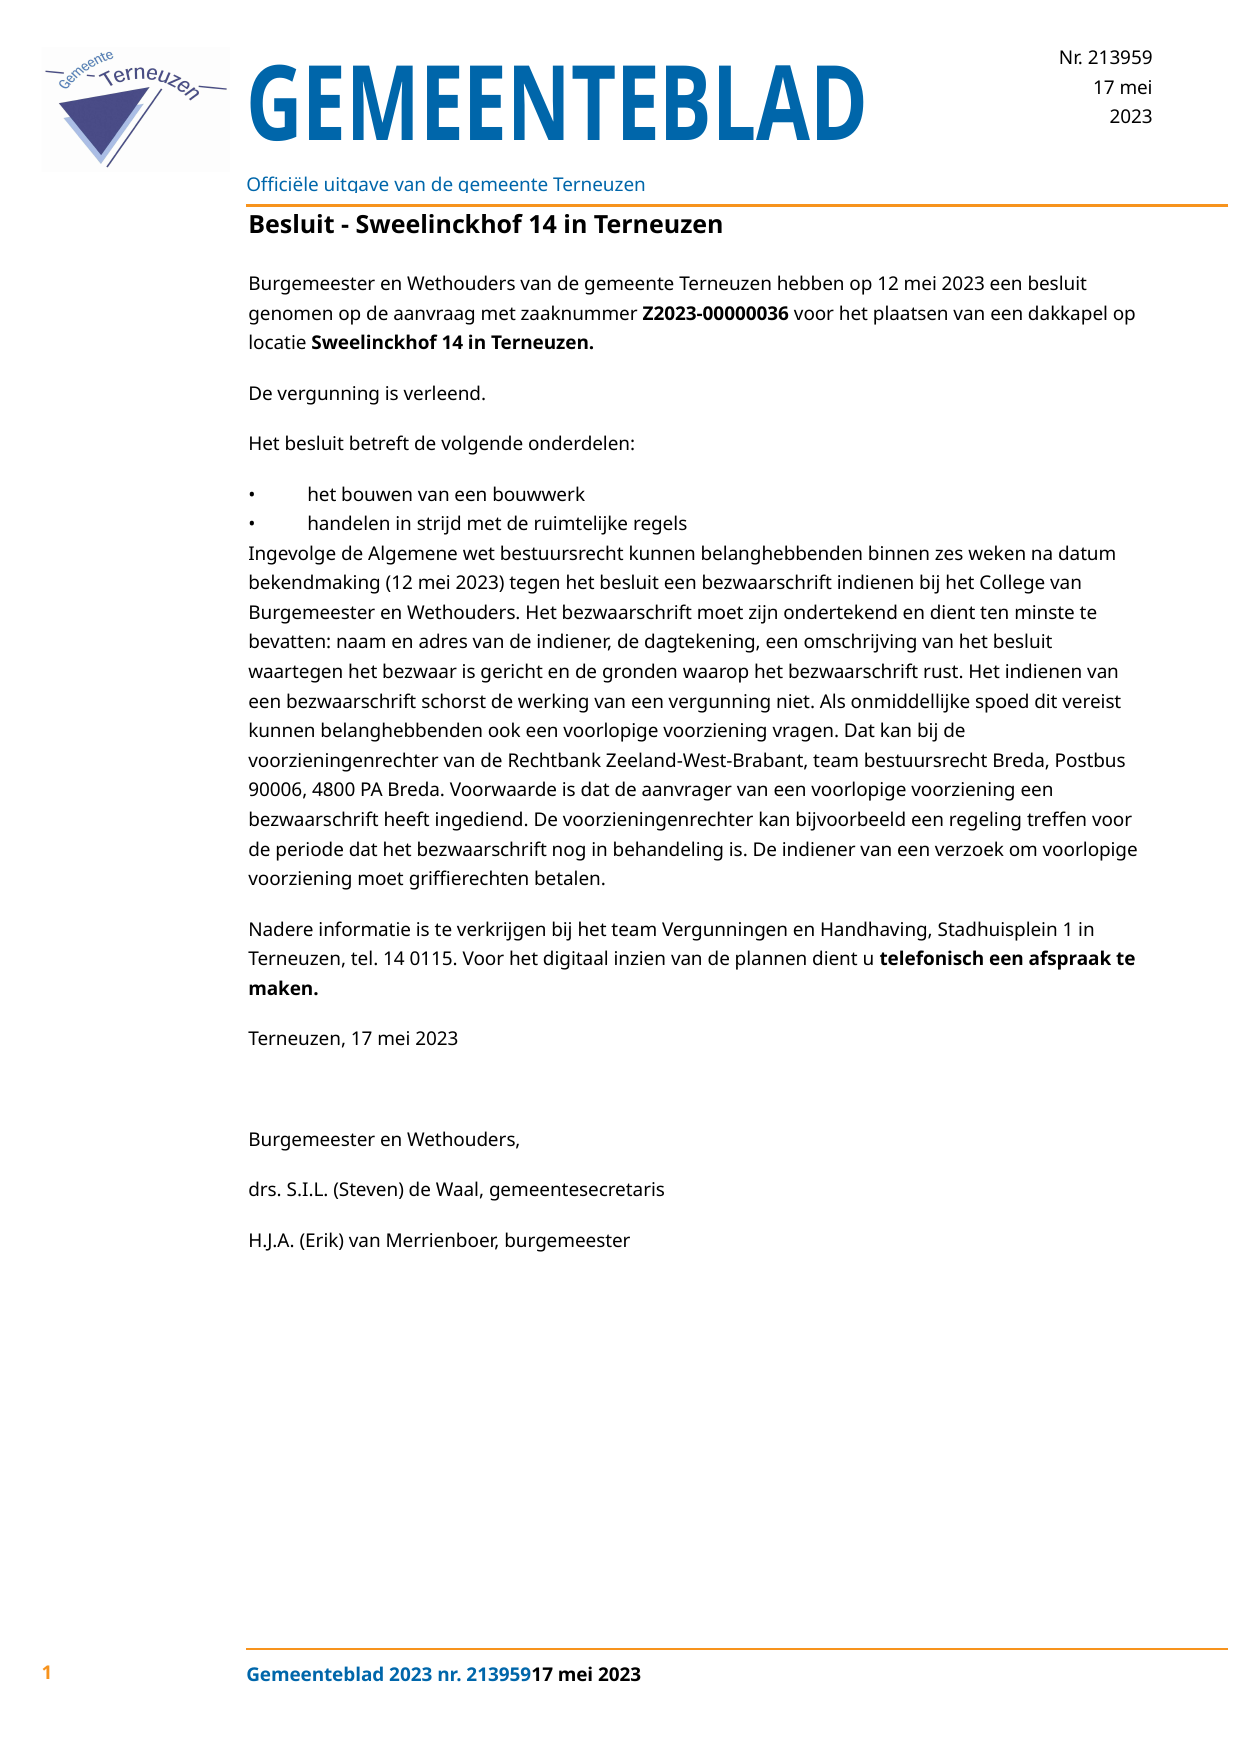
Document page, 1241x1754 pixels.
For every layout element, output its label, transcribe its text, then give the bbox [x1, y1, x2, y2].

text H.J.A. (Erik) van Merrienboer, burgemeester [248, 1227, 1152, 1253]
text Terneuzen, 17 mei 2023 [248, 1025, 1152, 1051]
text Ingevolge de Algemene wet bestuursrecht kunnen belanghebbenden binnen zes weken na datum bekendmaking (12 mei 2023) tegen het besluit een bezwaarschrift indienen bij het College van Burgemeester en Wethouders. Het bezwaarschrift moet zijn ondertekend en dient ten minste te bevatten: naam en adres van de indiener, de dagtekening, een omschrijving van het besluit waartegen het bezwaar is gericht en de gronden waarop het bezwaarschrift rust. Het indienen van een bezwaarschrift schorst de werking van een vergunning niet. Als onmiddellijke spoed dit vereist kunnen belanghebbenden ook een voorlopige voorziening vragen. Dat kan bij de voorzieningenrechter van de Rechtbank Zeeland-West-Brabant, team bestuursrecht Breda, Postbus 90006, 4800 PA Breda. Voorwaarde is dat de aanvrager van een voorlopige voorziening een bezwaarschrift heeft ingediend. De voorzieningenrechter kan bijvoorbeeld een regeling treffen voor de periode dat het bezwaarschrift nog in behandeling is. De indiener van een verzoek om voorlopige voorziening moet griffierechten betalen. [248, 540, 1152, 891]
list het bouwen van een bouwwerk [248, 481, 1152, 506]
text Nadere informatie is te verkrijgen bij het team Vergunningen en Handhaving, Stadhuisplein 1 in Terneuzen, tel. 14 0115. Voor het digitaal inzien van de plannen dient u telefonisch een afspraak te maken. [248, 916, 1152, 1001]
picture [41, 47, 231, 172]
text De vergunning is verleend. [248, 380, 1152, 406]
list handelen in strijd met de ruimtelijke regels [248, 510, 1152, 536]
text Het besluit betreft de volgende onderdelen: [248, 430, 1152, 456]
text Besluit - Sweelinckhof 14 in Terneuzen [248, 207, 1152, 241]
text drs. S.I.L. (Steven) de Waal, gemeentesecretaris [248, 1177, 1152, 1202]
text Burgemeester en Wethouders van de gemeente Terneuzen hebben op 12 mei 2023 een besluit genomen op de aanvraag met zaaknummer Z2023-00000036 voor het plaatsen van een dakkapel op locatie Sweelinckhof 14 in Terneuzen. [248, 270, 1152, 355]
text Burgemeester en Wethouders, [248, 1126, 1152, 1152]
